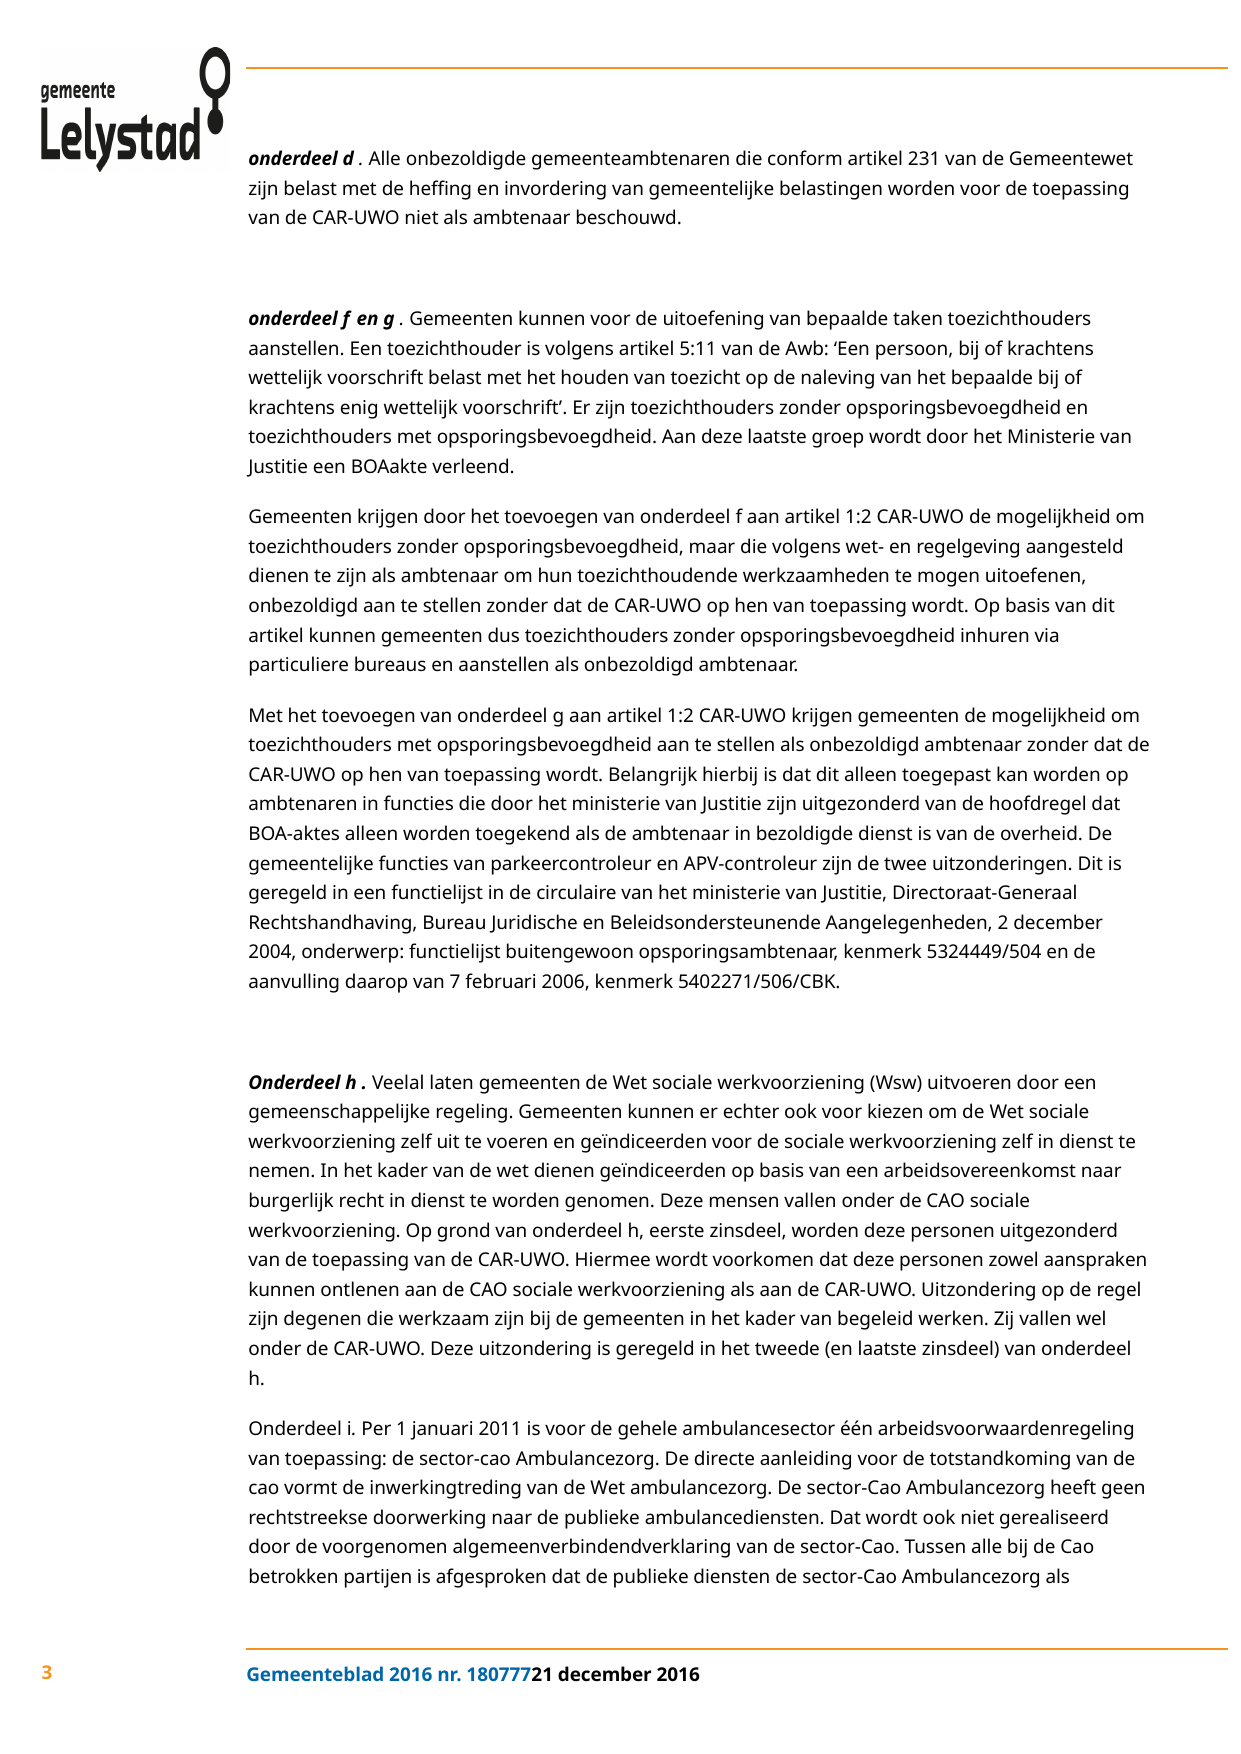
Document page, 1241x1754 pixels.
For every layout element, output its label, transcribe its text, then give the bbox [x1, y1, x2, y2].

picture [41, 47, 231, 172]
text Gemeenten krijgen door het toevoegen van onderdeel f aan artikel 1:2 CAR-UWO de mogelijkheid om toezichthouders zonder opsporingsbevoegdheid, maar die volgens wet- en regelgeving aangesteld dienen te zijn als ambtenaar om hun toezichthoudende werkzaamheden te mogen uitoefenen, onbezoldigd aan te stellen zonder dat de CAR-UWO op hen van toepassing wordt. Op basis van dit artikel kunnen gemeenten dus toezichthouders zonder opsporingsbevoegdheid inhuren via particuliere bureaus en aanstellen als onbezoldigd ambtenaar. [248, 503, 1152, 677]
text onderdeel f en g . Gemeenten kunnen voor de uitoefening van bepaalde taken toezichthouders aanstellen. Een toezichthouder is volgens artikel 5:11 van de Awb: ‘Een persoon, bij of krachtens wettelijk voorschrift belast met het houden van toezicht op de naleving van het bepaalde bij of krachtens enig wettelijk voorschrift’. Er zijn toezichthouders zonder opsporingsbevoegdheid en toezichthouders met opsporingsbevoegdheid. Aan deze laatste groep wordt door het Ministerie van Justitie een BOAakte verleend. [248, 305, 1152, 479]
text Onderdeel i. Per 1 januari 2011 is voor de gehele ambulancesector één arbeidsvoorwaardenregeling van toepassing: de sector-cao Ambulancezorg. De directe aanleiding voor de totstandkoming van de cao vormt de inwerkingtreding van de Wet ambulancezorg. De sector-Cao Ambulancezorg heeft geen rechtstreekse doorwerking naar de publieke ambulancediensten. Dat wordt ook niet gerealiseerd door de voorgenomen algemeenverbindendverklaring van de sector-Cao. Tussen alle bij de Cao betrokken partijen is afgesproken dat de publieke diensten de sector-Cao Ambulancezorg als [248, 1415, 1152, 1589]
text Met het toevoegen van onderdeel g aan artikel 1:2 CAR-UWO krijgen gemeenten de mogelijkheid om toezichthouders met opsporingsbevoegdheid aan te stellen als onbezoldigd ambtenaar zonder dat de CAR-UWO op hen van toepassing wordt. Belangrijk hierbij is dat dit alleen toegepast kan worden op ambtenaren in functies die door het ministerie van Justitie zijn uitgezonderd van de hoofdregel dat BOA-aktes alleen worden toegekend als de ambtenaar in bezoldigde dienst is van de overheid. De gemeentelijke functies van parkeercontroleur en APV-controleur zijn de twee uitzonderingen. Dit is geregeld in een functielijst in de circulaire van het ministerie van Justitie, Directoraat-Generaal Rechtshandhaving, Bureau Juridische en Beleidsondersteunende Aangelegenheden, 2 december 2004, onderwerp: functielijst buitengewoon opsporingsambtenaar, kenmerk 5324449/504 en de aanvulling daarop van 7 februari 2006, kenmerk 5402271/506/CBK. [248, 702, 1152, 994]
text onderdeel d . Alle onbezoldigde gemeenteambtenaren die conform artikel 231 van de Gemeentewet zijn belast met de heffing en invordering van gemeentelijke belastingen worden voor de toepassing van de CAR-UWO niet als ambtenaar beschouwd. [248, 145, 1152, 230]
text Onderdeel h . Veelal laten gemeenten de Wet sociale werkvoorziening (Wsw) uitvoeren door een gemeenschappelijke regeling. Gemeenten kunnen er echter ook voor kiezen om de Wet sociale werkvoorziening zelf uit te voeren en geïndiceerden voor de sociale werkvoorziening zelf in dienst te nemen. In het kader van de wet dienen geïndiceerden op basis van een arbeidsovereenkomst naar burgerlijk recht in dienst te worden genomen. Deze mensen vallen onder de CAO sociale werkvoorziening. Op grond van onderdeel h, eerste zinsdeel, worden deze personen uitgezonderd van de toepassing van de CAR-UWO. Hiermee wordt voorkomen dat deze personen zowel aanspraken kunnen ontlenen aan de CAO sociale werkvoorziening als aan de CAR-UWO. Uitzondering op de regel zijn degenen die werkzaam zijn bij de gemeenten in het kader van begeleid werken. Zij vallen wel onder de CAR-UWO. Deze uitzondering is geregeld in het tweede (en laatste zinsdeel) van onderdeel h. [248, 1069, 1152, 1391]
